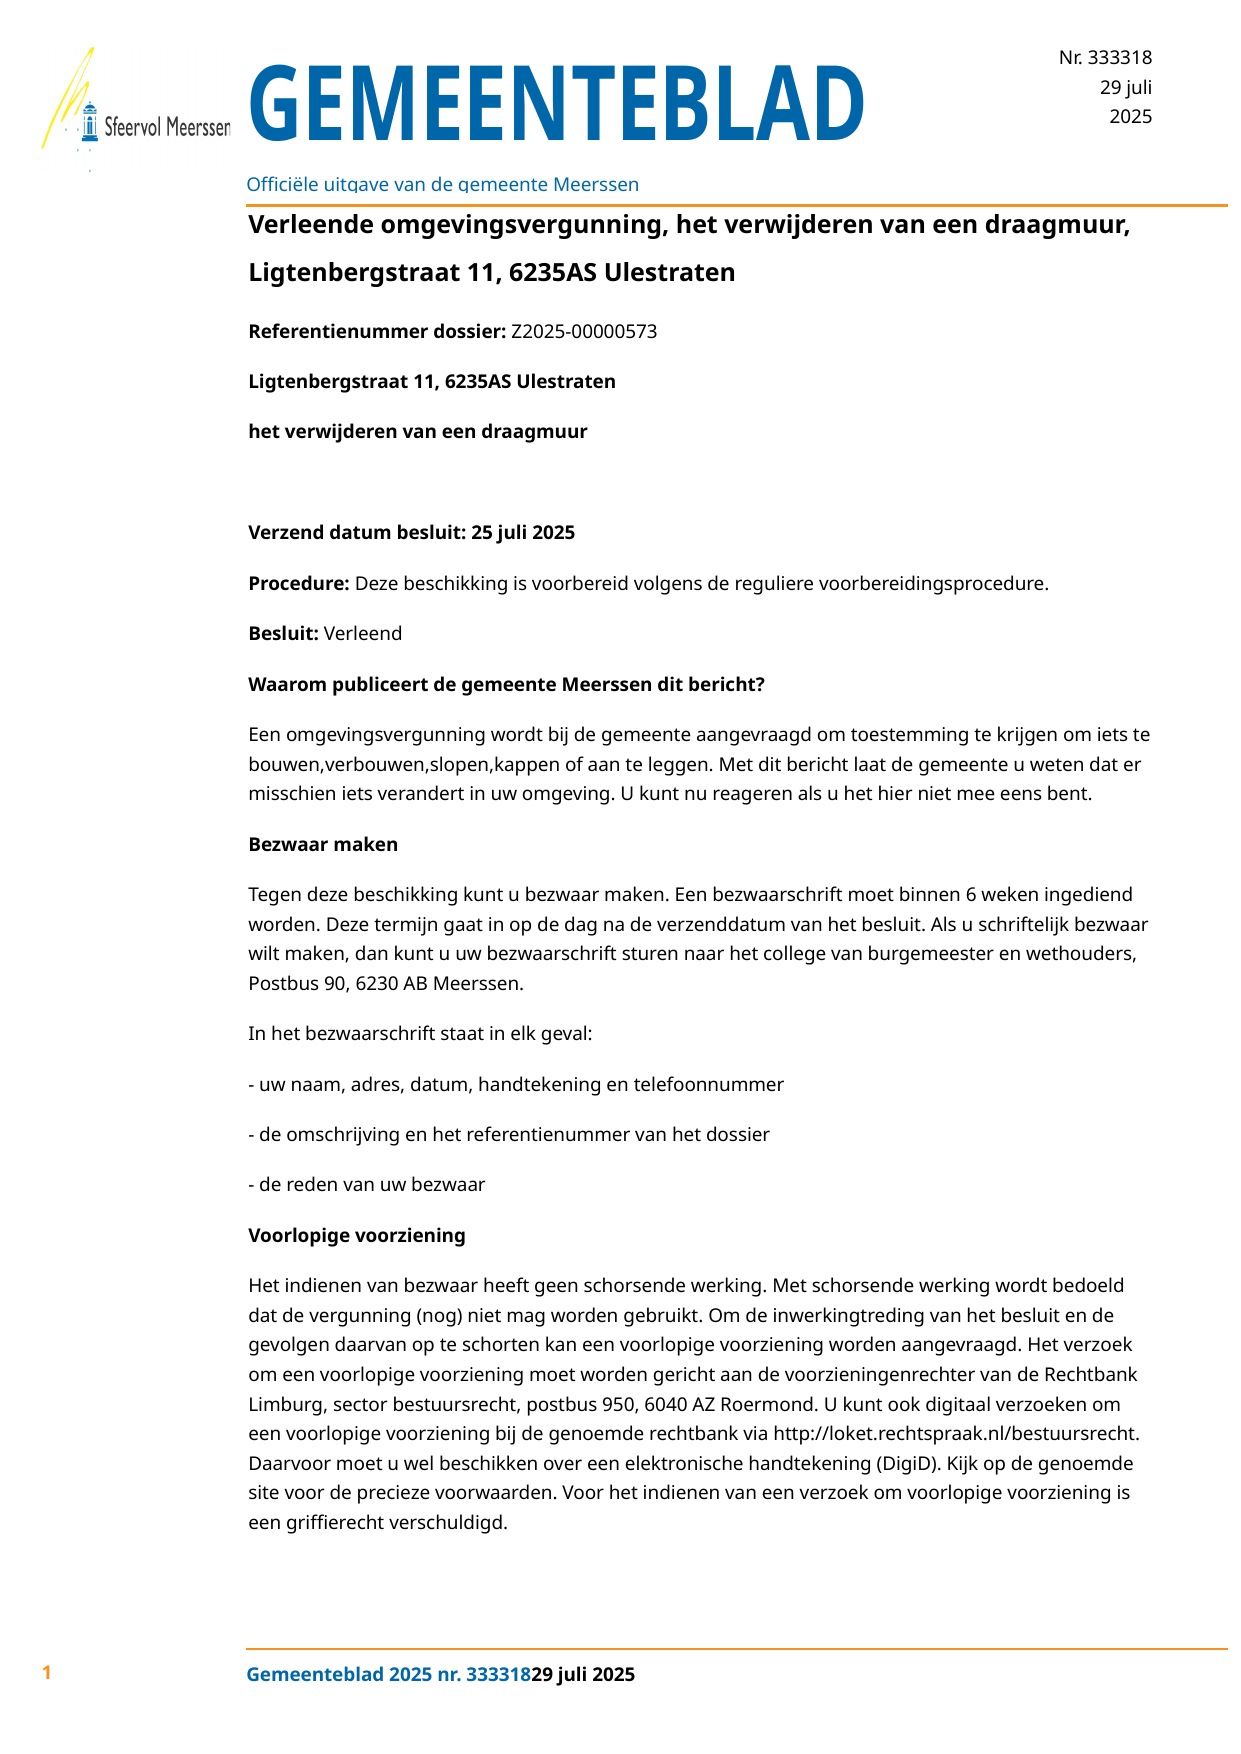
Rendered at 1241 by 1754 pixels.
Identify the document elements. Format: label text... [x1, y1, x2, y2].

text - de reden van uw bezwaar [248, 1172, 1152, 1197]
text Verzend datum besluit: 25 juli 2025 [248, 519, 1152, 545]
text Waarom publiceert de gemeente Meerssen dit bericht? [248, 671, 1152, 697]
text - de omschrijving en het referentienummer van het dossier [248, 1121, 1152, 1147]
text Ligtenbergstraat 11, 6235AS Ulestraten [248, 368, 1152, 394]
text Voorlopige voorziening [248, 1222, 1152, 1248]
text Tegen deze beschikking kunt u bezwaar maken. Een bezwaarschrift moet binnen 6 weken ingediend worden. Deze termijn gaat in op de dag na de verzenddatum van het besluit. Als u schriftelijk bezwaar wilt maken, dan kunt u uw bezwaarschrift sturen naar het college van burgemeester en wethouders, Postbus 90, 6230 AB Meerssen. [248, 881, 1152, 996]
text Besluit: Verleend [248, 620, 1152, 646]
text Referentienummer dossier: Z2025-00000573 [248, 318, 1152, 344]
picture [41, 47, 231, 172]
text Verleende omgevingsvergunning, het verwijderen van een draagmuur, Ligtenbergstraat 11, 6235AS Ulestraten [248, 207, 1152, 288]
text - uw naam, adres, datum, handtekening en telefoonnummer [248, 1071, 1152, 1097]
text Het indienen van bezwaar heeft geen schorsende werking. Met schorsende werking wordt bedoeld dat de vergunning (nog) niet mag worden gebruikt. Om de inwerkingtreding van het besluit en de gevolgen daarvan op te schorten kan een voorlopige voorziening worden aangevraagd. Het verzoek om een voorlopige voorziening moet worden gericht aan de voorzieningenrechter van de Rechtbank Limburg, sector bestuursrecht, postbus 950, 6040 AZ Roermond. U kunt ook digitaal verzoeken om een voorlopige voorziening bij de genoemde rechtbank via http://loket.rechtspraak.nl/bestuursrecht. Daarvoor moet u wel beschikken over een elektronische handtekening (DigiD). Kijk op de genoemde site voor de precieze voorwaarden. Voor het indienen van een verzoek om voorlopige voorziening is een griffierecht verschuldigd. [248, 1272, 1152, 1535]
text In het bezwaarschrift staat in elk geval: [248, 1020, 1152, 1046]
text Bezwaar maken [248, 831, 1152, 857]
text het verwijderen van een draagmuur [248, 419, 1152, 444]
text Procedure: Deze beschikking is voorbereid volgens de reguliere voorbereidingsprocedure. [248, 570, 1152, 596]
text Een omgevingsvergunning wordt bij de gemeente aangevraagd om toestemming te krijgen om iets te bouwen,verbouwen,slopen,kappen of aan te leggen. Met dit bericht laat de gemeente u weten dat er misschien iets verandert in uw omgeving. U kunt nu reageren als u het hier niet mee eens bent. [248, 721, 1152, 806]
